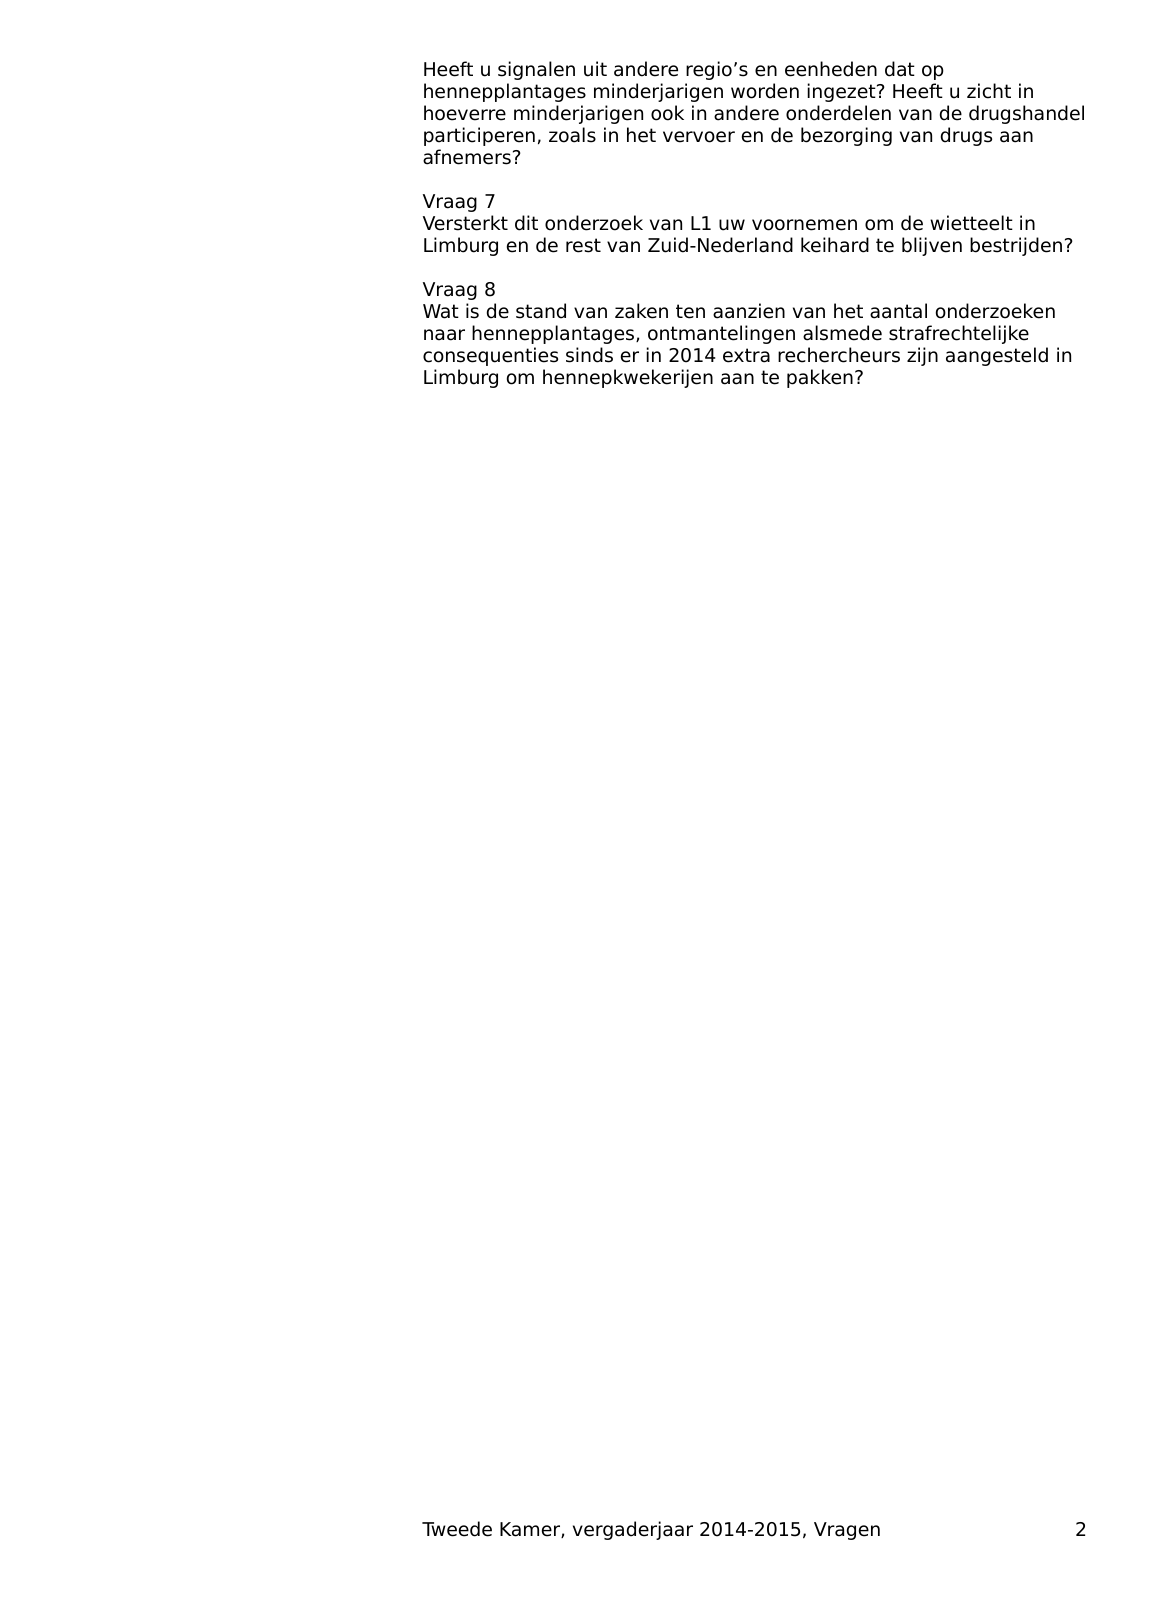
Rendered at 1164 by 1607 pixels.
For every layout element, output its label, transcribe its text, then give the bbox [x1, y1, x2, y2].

text Vraag 7 [422, 191, 1087, 213]
text Wat is de stand van zaken ten aanzien van het aantal onderzoeken naar hennepplantages, ontmantelingen alsmede strafrechtelijke consequenties sinds er in 2014 extra rechercheurs zijn aangesteld in Limburg om hennepkwekerijen aan te pakken? [422, 301, 1087, 389]
text Versterkt dit onderzoek van L1 uw voornemen om de wietteelt in Limburg en de rest van Zuid-Nederland keihard te blijven bestrijden? [422, 213, 1087, 257]
text Heeft u signalen uit andere regio’s en eenheden dat op hennepplantages minderjarigen worden ingezet? Heeft u zicht in hoeverre minderjarigen ook in andere onderdelen van de drugshandel participeren, zoals in het vervoer en de bezorging van drugs aan afnemers? [422, 59, 1087, 169]
text Vraag 8 [422, 279, 1087, 301]
